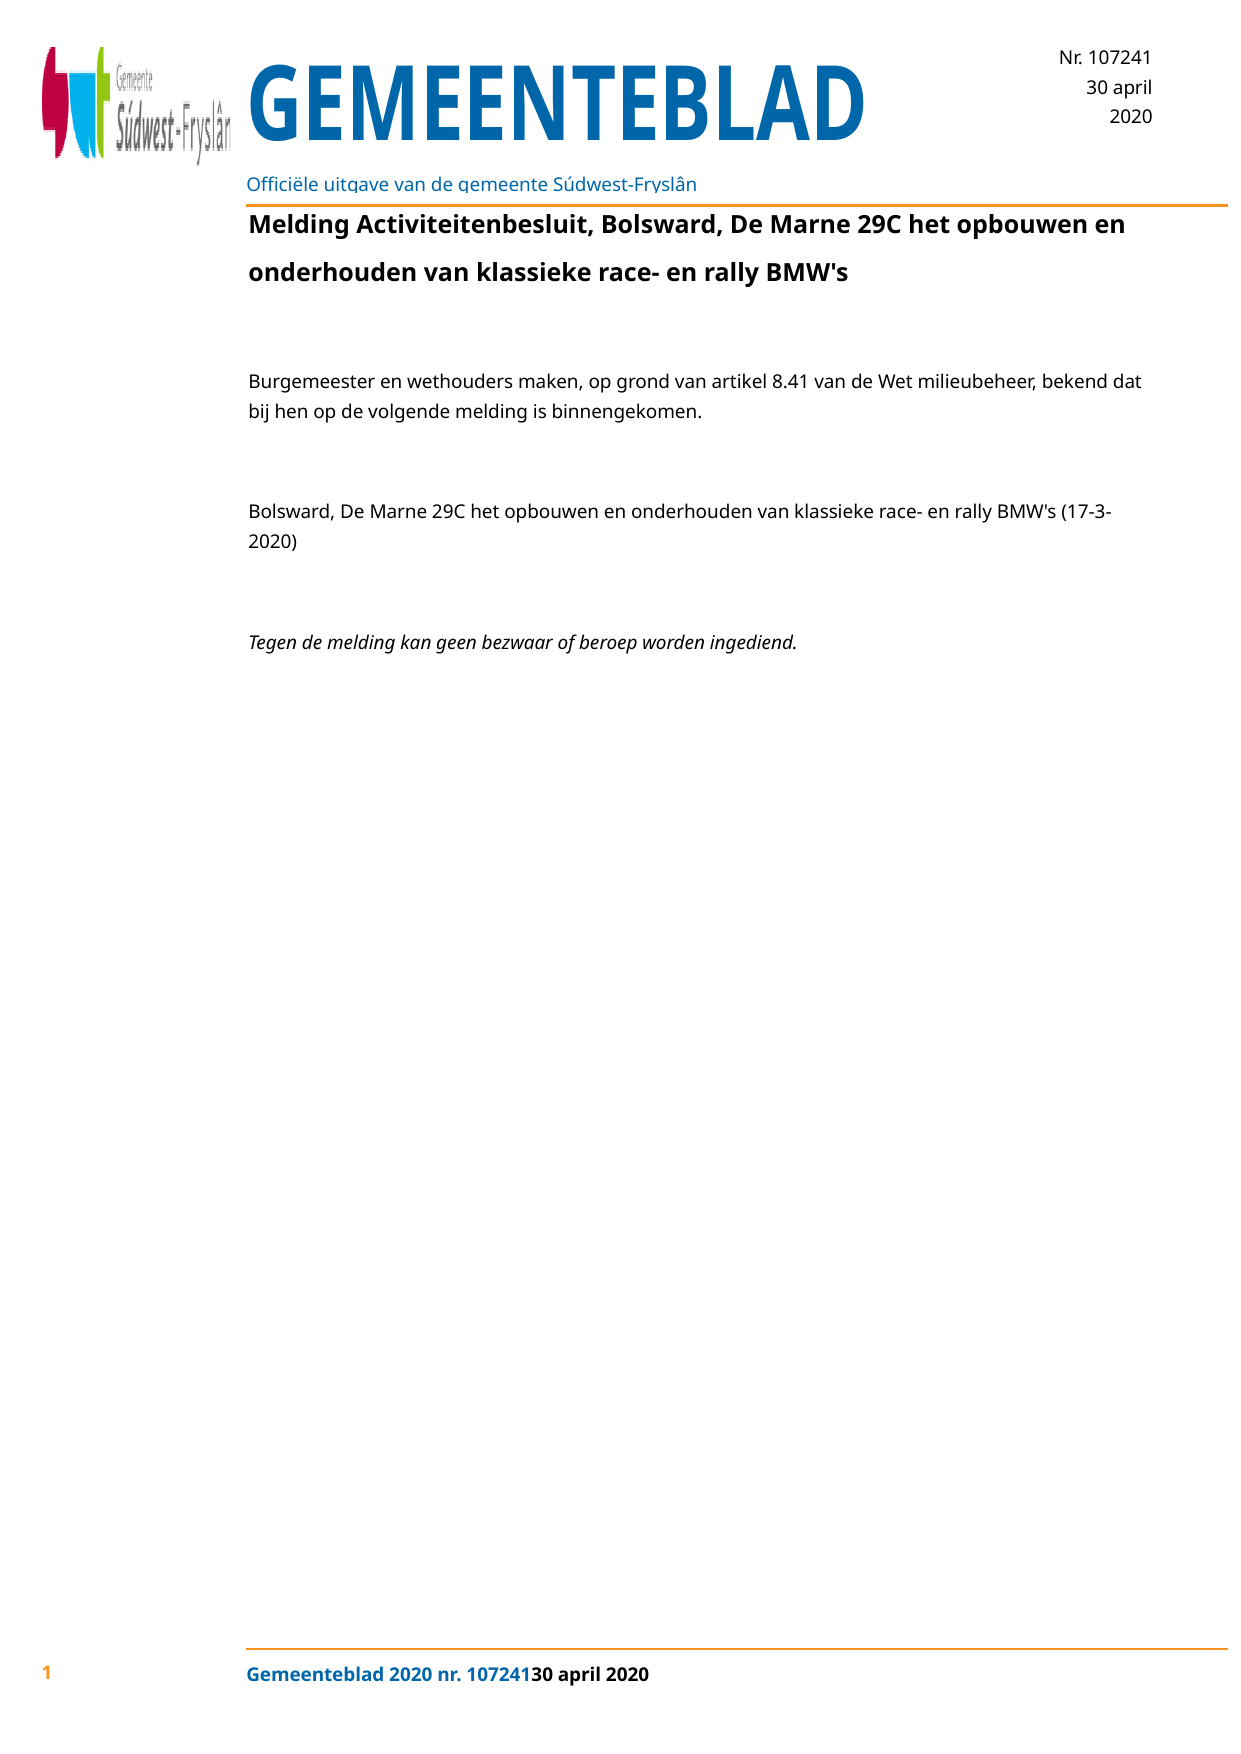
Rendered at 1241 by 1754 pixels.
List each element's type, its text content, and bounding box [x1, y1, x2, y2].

text Bolsward, De Marne 29C het opbouwen en onderhouden van klassieke race- en rally BMW's (17-3-2020) [248, 499, 1152, 554]
picture [41, 47, 231, 172]
text Burgemeester en wethouders maken, op grond van artikel 8.41 van de Wet milieubeheer, bekend dat bij hen op de volgende melding is binnengekomen. [248, 368, 1152, 424]
text Tegen de melding kan geen bezwaar of beroep worden ingediend. [248, 629, 1152, 655]
text Melding Activiteitenbesluit, Bolsward, De Marne 29C het opbouwen en onderhouden van klassieke race- en rally BMW's [248, 207, 1152, 288]
